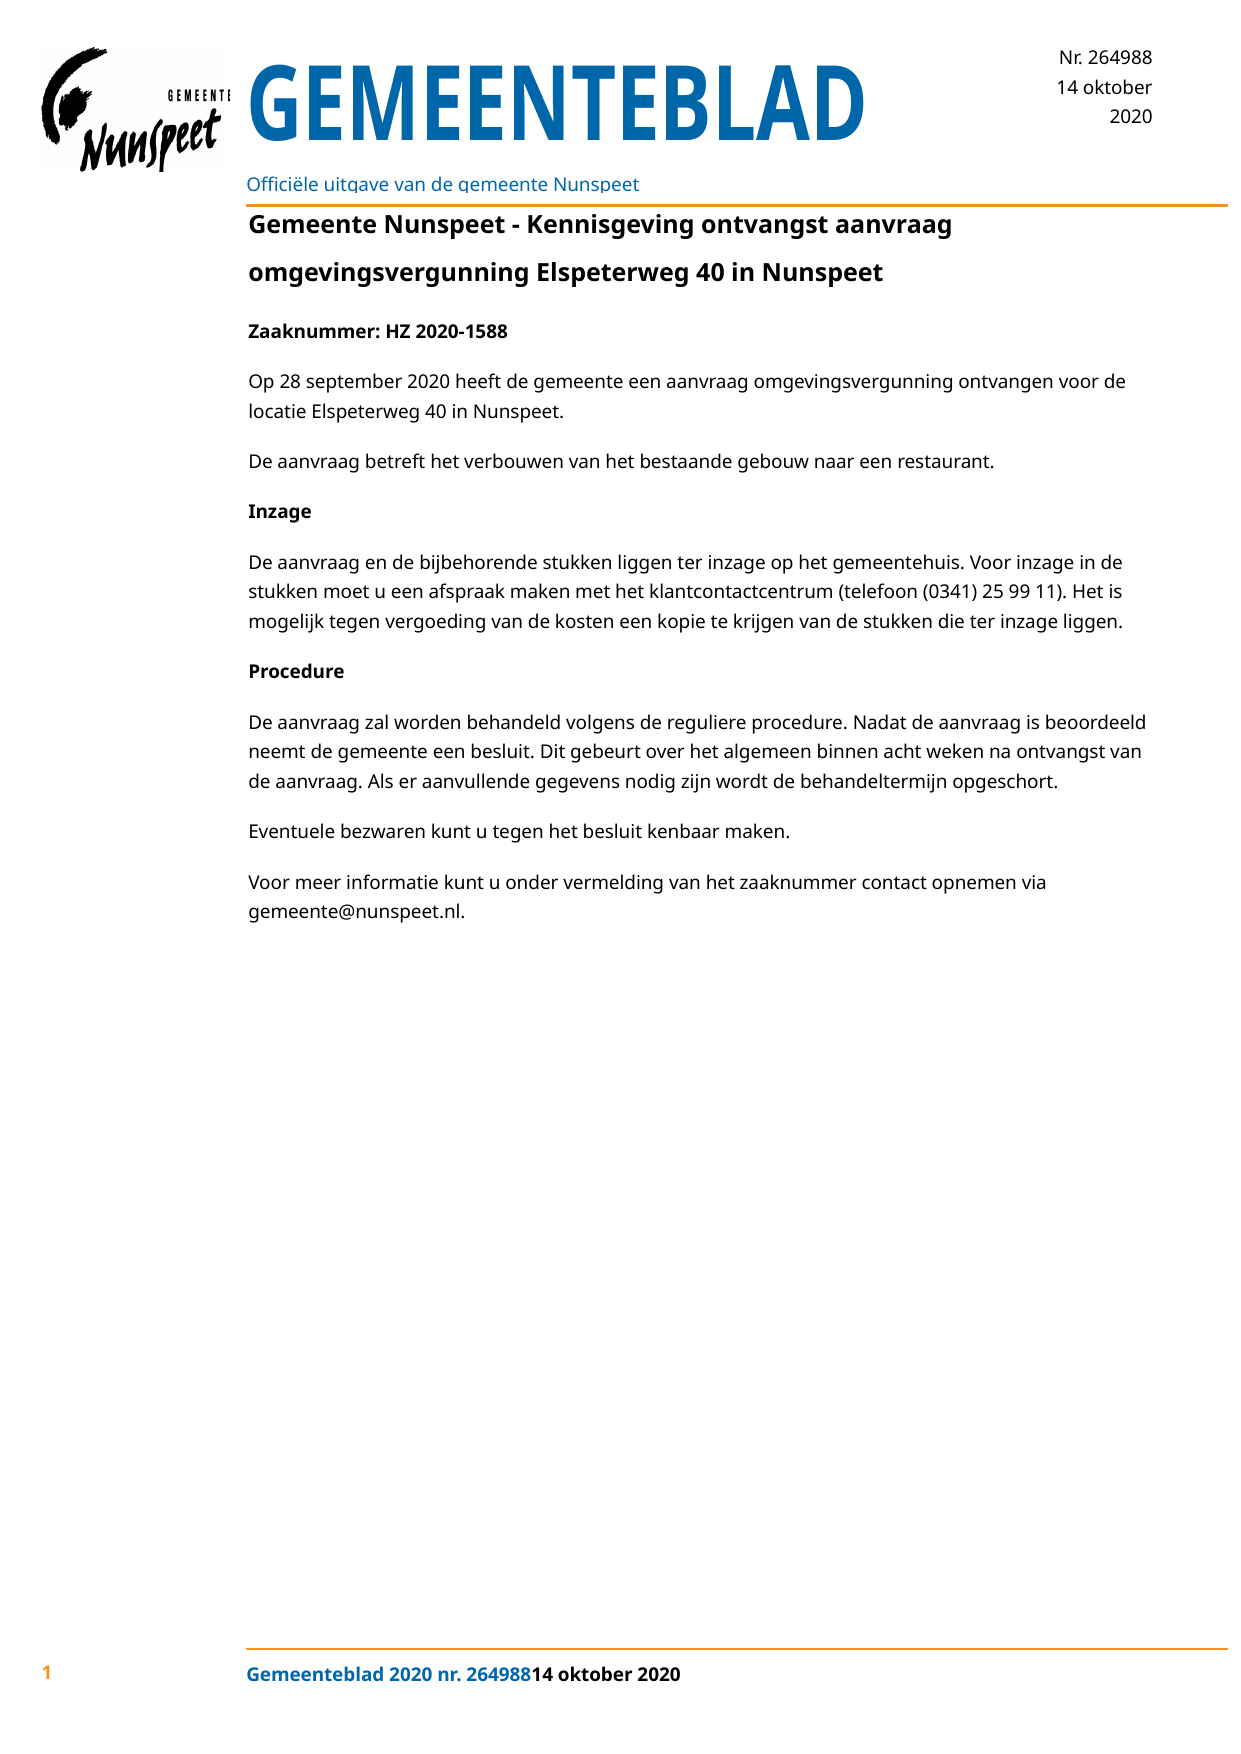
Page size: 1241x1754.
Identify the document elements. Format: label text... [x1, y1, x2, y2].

text Op 28 september 2020 heeft de gemeente een aanvraag omgevingsvergunning ontvangen voor de locatie Elspeterweg 40 in Nunspeet. [248, 368, 1152, 424]
text Inzage [248, 499, 1152, 524]
text Procedure [248, 659, 1152, 684]
text De aanvraag betreft het verbouwen van het bestaande gebouw naar een restaurant. [248, 448, 1152, 474]
text Voor meer informatie kunt u onder vermelding van het zaaknummer contact opnemen via gemeente@nunspeet.nl. [248, 869, 1152, 924]
text De aanvraag en de bijbehorende stukken liggen ter inzage op het gemeentehuis. Voor inzage in de stukken moet u een afspraak maken met het klantcontactcentrum (telefoon (0341) 25 99 11). Het is mogelijk tegen vergoeding van de kosten een kopie te krijgen van de stukken die ter inzage liggen. [248, 549, 1152, 634]
text Zaaknummer: HZ 2020-1588 [248, 318, 1152, 344]
picture [41, 47, 231, 172]
text De aanvraag zal worden behandeld volgens de reguliere procedure. Nadat de aanvraag is beoordeeld neemt de gemeente een besluit. Dit gebeurt over het algemeen binnen acht weken na ontvangst van de aanvraag. Als er aanvullende gegevens nodig zijn wordt de behandeltermijn opgeschort. [248, 709, 1152, 794]
text Eventuele bezwaren kunt u tegen het besluit kenbaar maken. [248, 819, 1152, 844]
text Gemeente Nunspeet - Kennisgeving ontvangst aanvraag omgevingsvergunning Elspeterweg 40 in Nunspeet [248, 207, 1152, 288]
